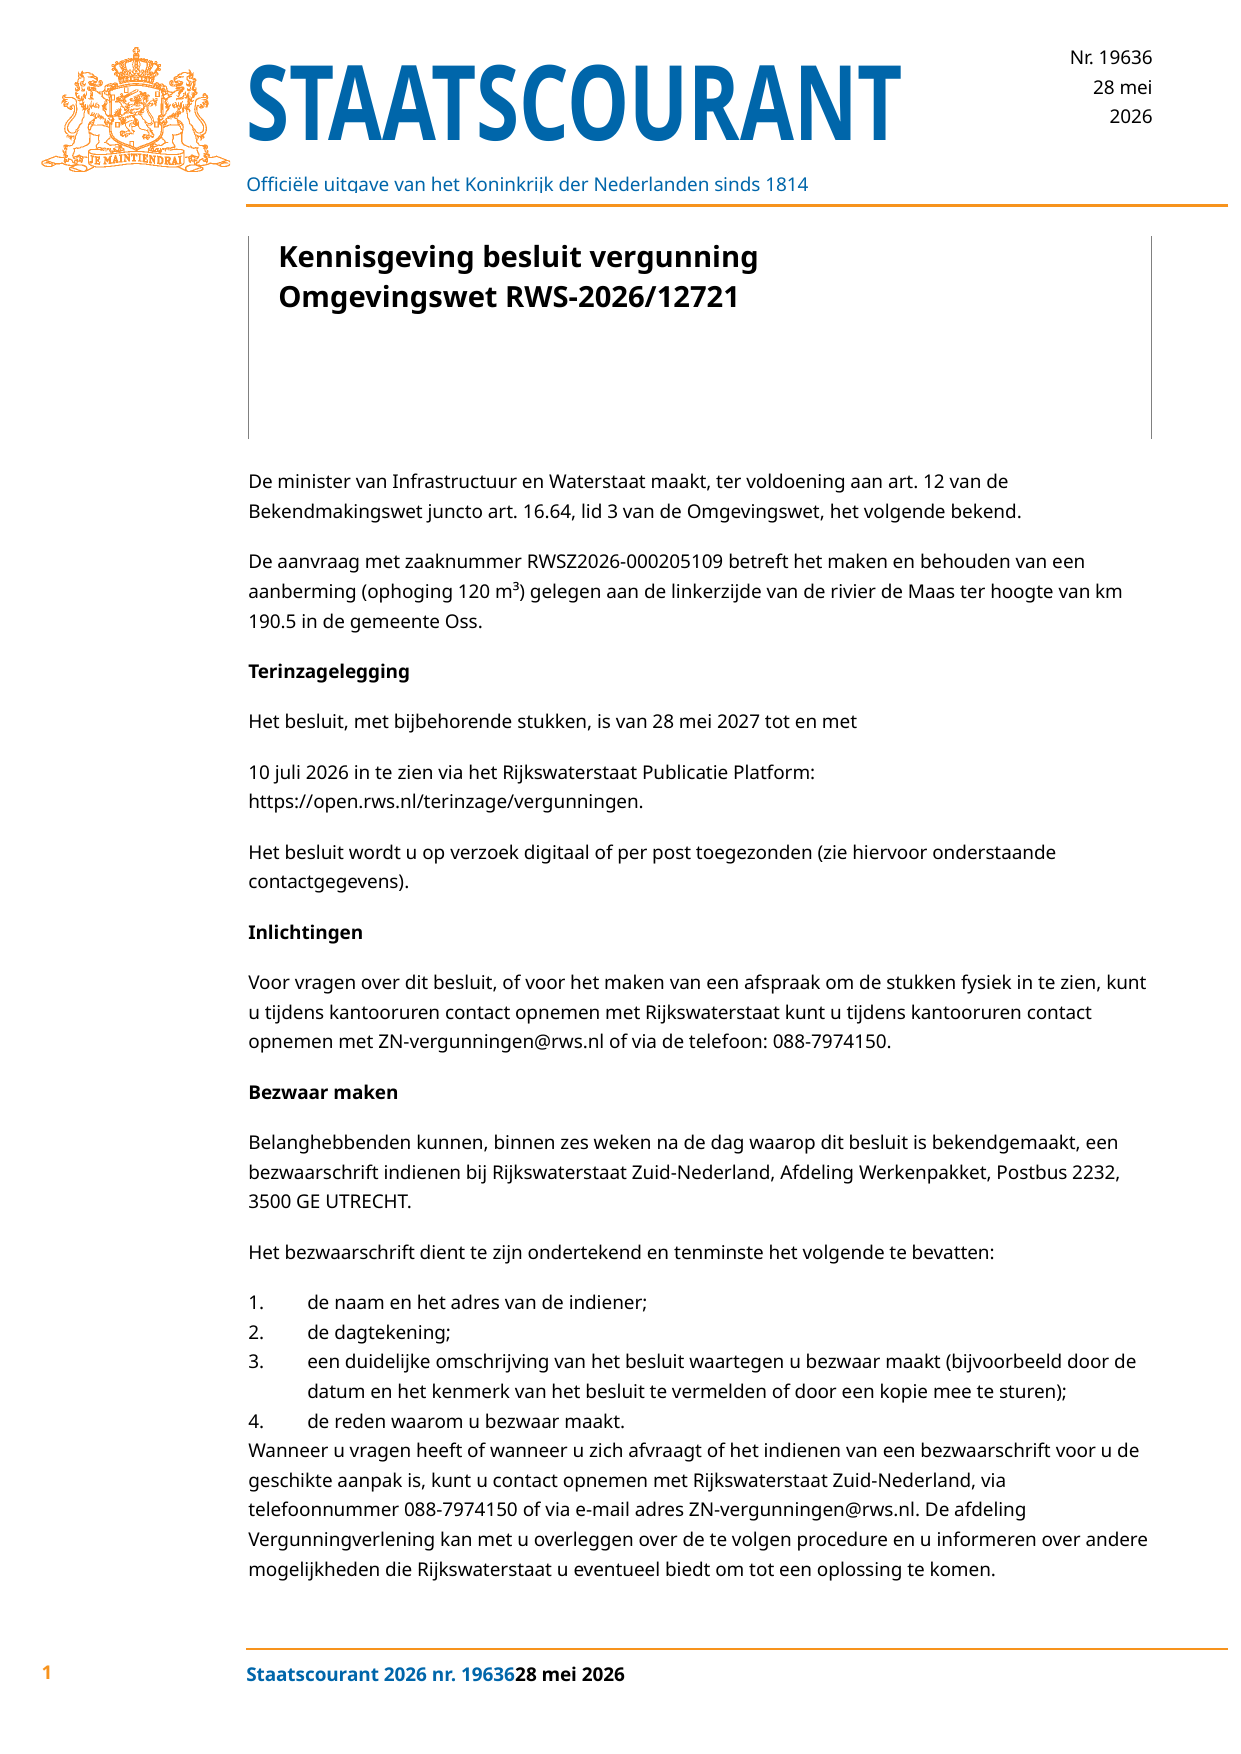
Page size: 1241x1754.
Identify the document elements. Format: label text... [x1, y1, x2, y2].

text Belanghebbenden kunnen, binnen zes weken na de dag waarop dit besluit is bekendgemaakt, een bezwaarschrift indienen bij Rijkswaterstaat Zuid-Nederland, Afdeling Werkenpakket, Postbus 2232, 3500 GE UTRECHT. [248, 1129, 1152, 1214]
text De aanvraag met zaaknummer RWSZ2026-000205109 betreft het maken en behouden van een aanberming (ophoging 120 m³) gelegen aan de linkerzijde van de rivier de Maas ter hoogte van km 190.5 in de gemeente Oss. [248, 549, 1152, 633]
table_header [850, 414, 1151, 439]
text 10 juli 2026 in te zien via het Rijkswaterstaat Publicatie Platform: https://open.rws.nl/terinzage/vergunningen. [248, 759, 1152, 814]
text Het besluit wordt u op verzoek digitaal of per post toegezonden (zie hiervoor onderstaande contactgegevens). [248, 839, 1152, 894]
text Het besluit, met bijbehorende stukken, is van 28 mei 2027 tot en met [248, 709, 1152, 734]
list de reden waarom u bezwaar maakt. [248, 1408, 1152, 1433]
list de naam en het adres van de indiener; [248, 1289, 1152, 1315]
text Voor vragen over dit besluit, of voor het maken van een afspraak om de stukken fysiek in te zien, kunt u tijdens kantooruren contact opnemen met Rijkswaterstaat kunt u tijdens kantooruren contact opnemen met ZN-vergunningen@rws.nl of via de telefoon: 088-7974150. [248, 969, 1152, 1054]
text De minister van Infrastructuur en Waterstaat maakt, ter voldoening aan art. 12 van de Bekendmakingswet juncto art. 16.64, lid 3 van de Omgevingswet, het volgende bekend. [248, 469, 1152, 524]
text Bezwaar maken [248, 1079, 1152, 1105]
table_header [1090, 236, 1151, 413]
table_header Kennisgeving besluit vergunning Omgevingswet RWS-2026/12721 [249, 236, 850, 439]
picture [912, 236, 1090, 414]
table_header [850, 236, 912, 413]
text Terinzagelegging [248, 658, 1152, 684]
picture [41, 47, 231, 172]
text Inlichtingen [248, 919, 1152, 945]
list een duidelijke omschrijving van het besluit waartegen u bezwaar maakt (bijvoorbeeld door de datum en het kenmerk van het besluit te vermelden of door een kopie mee te sturen); [248, 1349, 1152, 1404]
text Wanneer u vragen heeft of wanneer u zich afvraagt of het indienen van een bezwaarschrift voor u de geschikte aanpak is, kunt u contact opnemen met Rijkswaterstaat Zuid-Nederland, via telefoonnummer 088-7974150 of via e-mail adres ZN-vergunningen@rws.nl. De afdeling Vergunningverlening kan met u overleggen over de te volgen procedure en u informeren over andere mogelijkheden die Rijkswaterstaat u eventueel biedt om tot een oplossing te komen. [248, 1437, 1152, 1581]
list de dagtekening; [248, 1319, 1152, 1345]
text Het bezwaarschrift dient te zijn ondertekend en tenminste het volgende te bevatten: [248, 1239, 1152, 1265]
